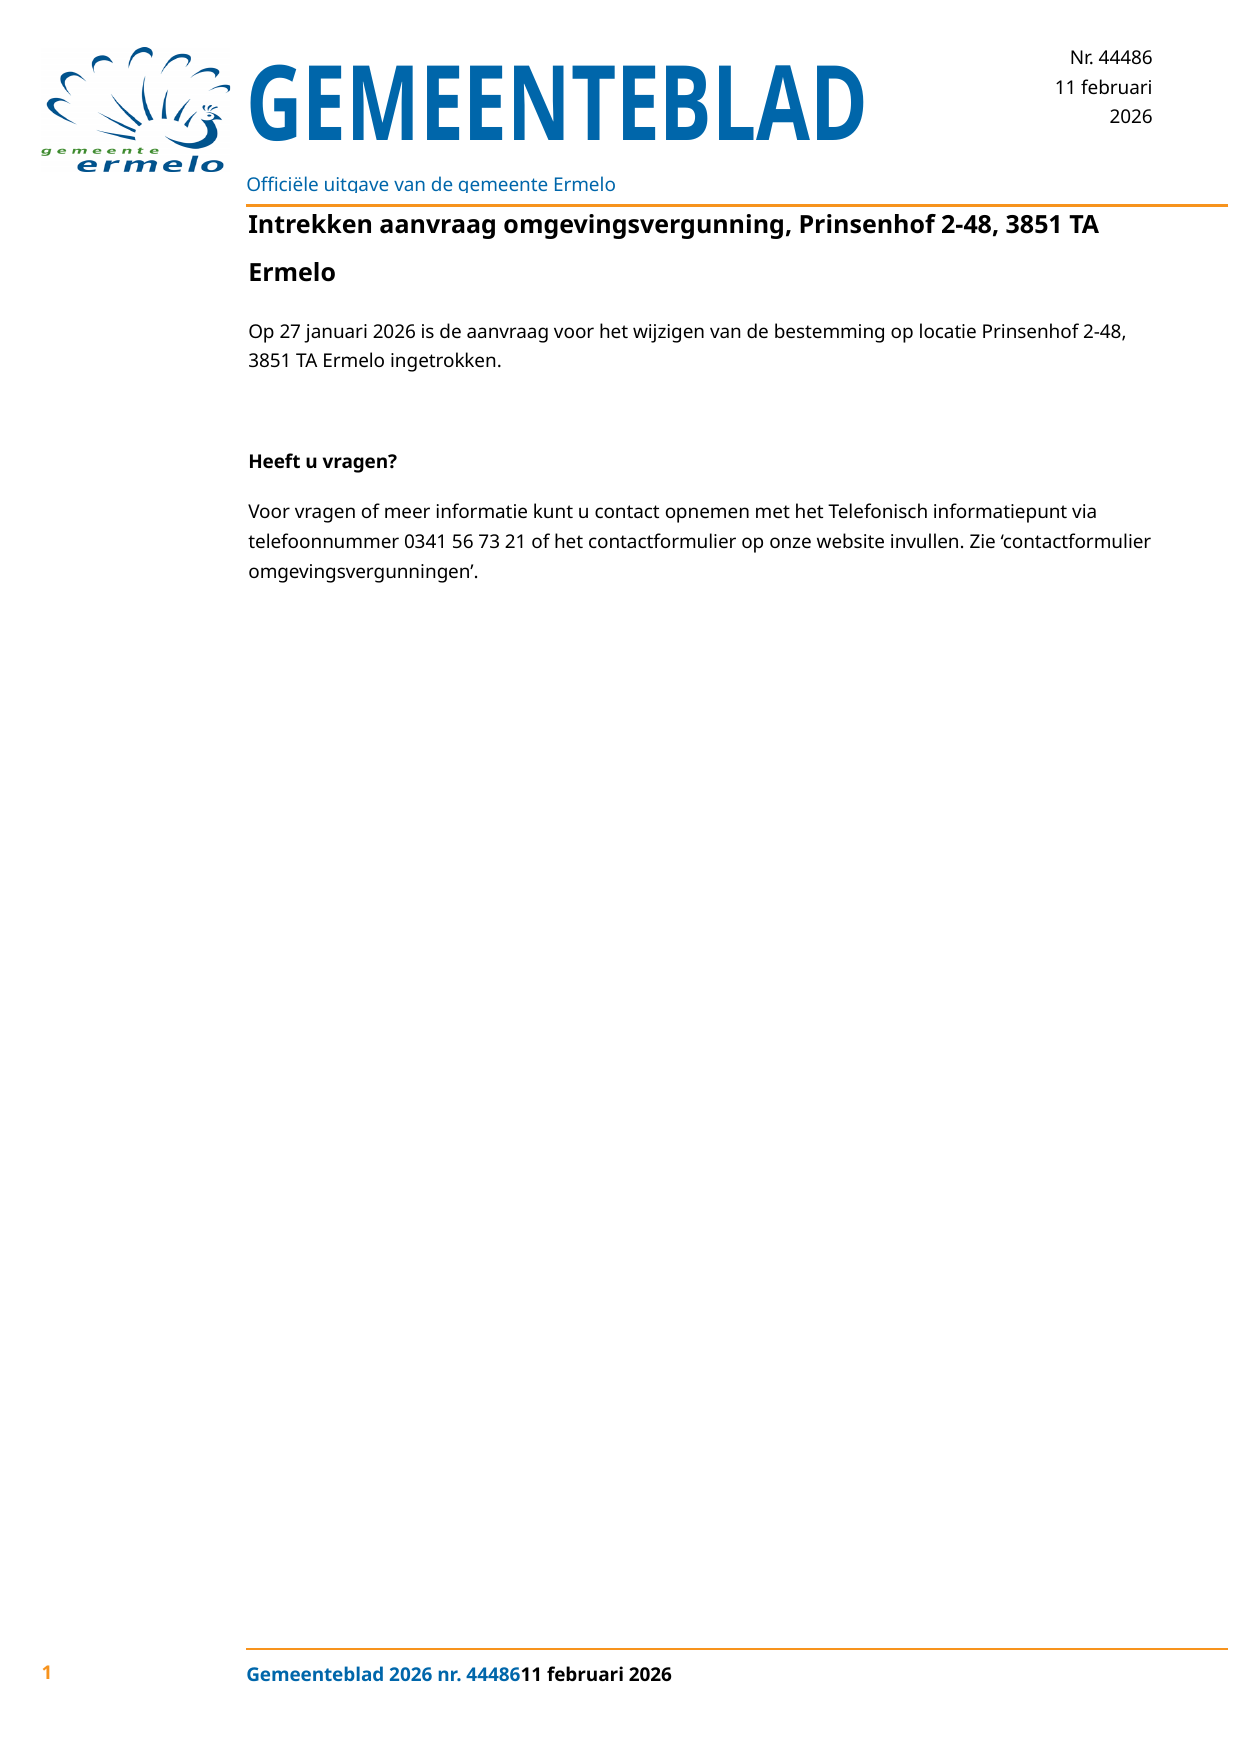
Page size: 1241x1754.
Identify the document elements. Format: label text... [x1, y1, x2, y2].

text Voor vragen of meer informatie kunt u contact opnemen met het Telefonisch informatiepunt via telefoonnummer 0341 56 73 21 of het contactformulier op onze website invullen. Zie ‘contactformulier omgevingsvergunningen’. [248, 499, 1152, 584]
text Heeft u vragen? [248, 448, 1152, 474]
picture [41, 47, 231, 172]
text Op 27 januari 2026 is de aanvraag voor het wijzigen van de bestemming op locatie Prinsenhof 2-48, 3851 TA Ermelo ingetrokken. [248, 318, 1152, 373]
text Intrekken aanvraag omgevingsvergunning, Prinsenhof 2-48, 3851 TA Ermelo [248, 207, 1152, 288]
